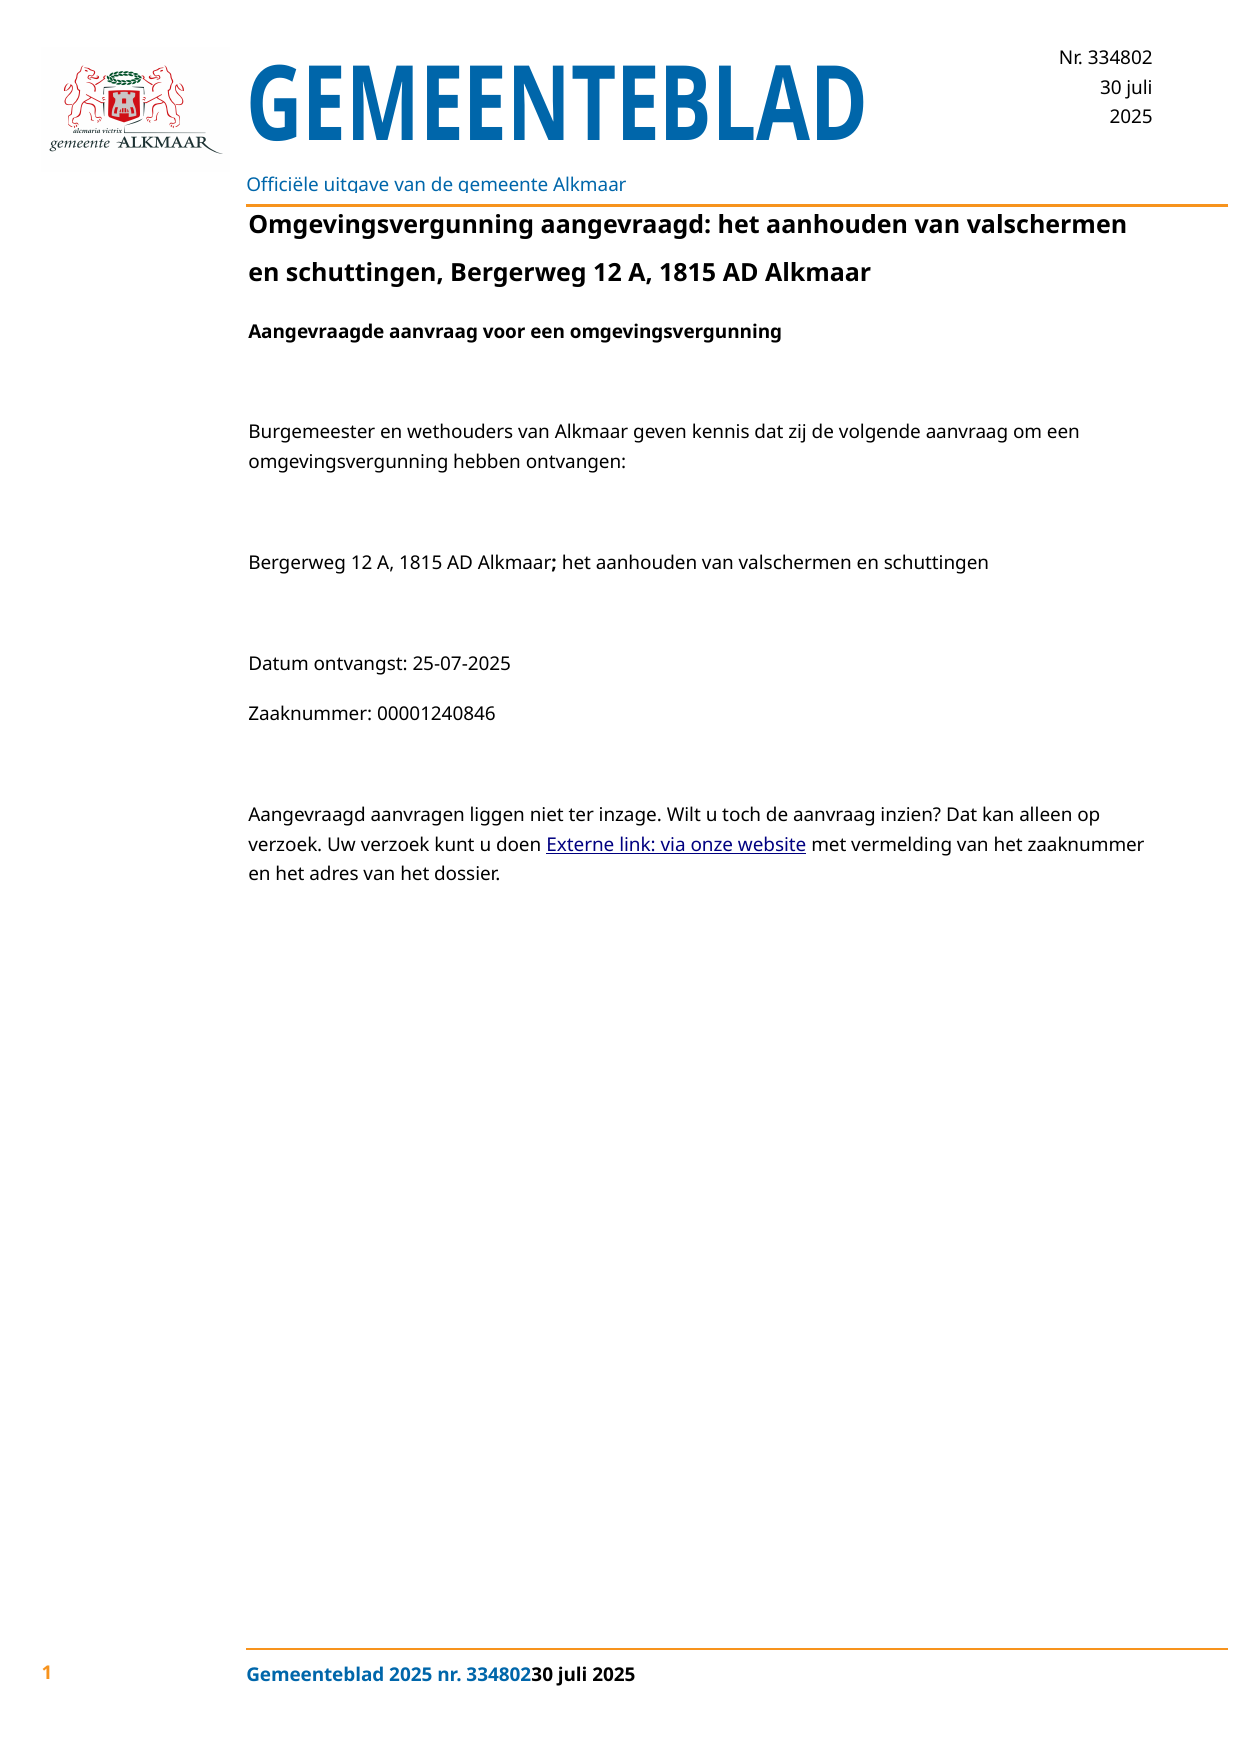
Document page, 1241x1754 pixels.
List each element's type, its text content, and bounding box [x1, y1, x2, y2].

text Aangevraagde aanvraag voor een omgevingsvergunning [248, 318, 1152, 344]
text Bergerweg 12 A, 1815 AD Alkmaar; het aanhouden van valschermen en schuttingen [248, 549, 1152, 575]
picture [41, 47, 231, 172]
text Datum ontvangst: 25-07-2025 [248, 650, 1152, 676]
text Omgevingsvergunning aangevraagd: het aanhouden van valschermen en schuttingen, Bergerweg 12 A, 1815 AD Alkmaar [248, 207, 1152, 288]
text Zaaknummer: 00001240846 [248, 700, 1152, 726]
text Burgemeester en wethouders van Alkmaar geven kennis dat zij de volgende aanvraag om een omgevingsvergunning hebben ontvangen: [248, 419, 1152, 474]
text Aangevraagd aanvragen liggen niet ter inzage. Wilt u toch de aanvraag inzien? Dat kan alleen op verzoek. Uw verzoek kunt u doen Externe link: via onze website met vermelding van het zaaknummer en het adres van het dossier. [248, 801, 1152, 886]
